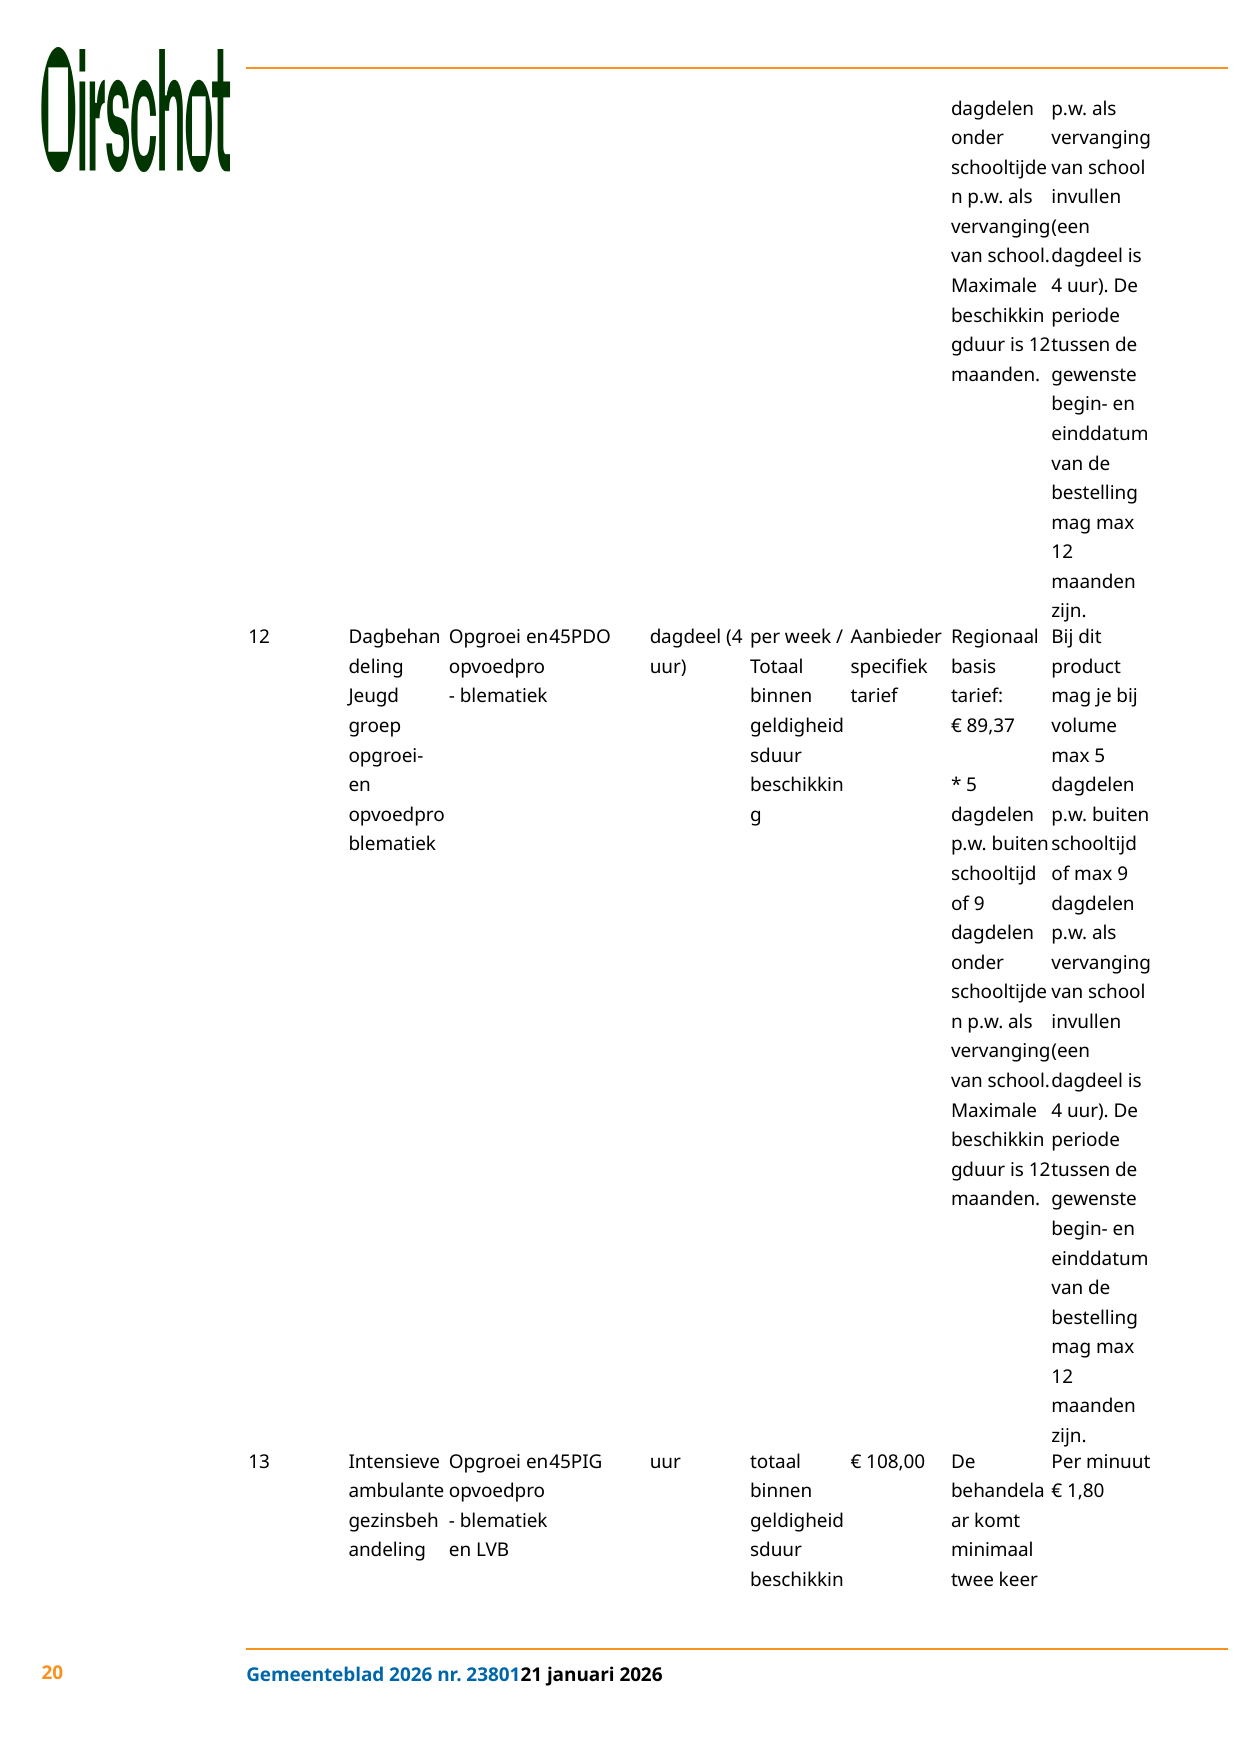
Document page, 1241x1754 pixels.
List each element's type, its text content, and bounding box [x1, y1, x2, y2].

table_cell uur [650, 1448, 750, 1592]
picture [41, 47, 231, 172]
table_cell Opgroei en opvoedpro- blematiek [449, 624, 549, 1448]
table_cell [850, 95, 951, 623]
table_cell Opgroei en opvoedpro- blematiek en LVB [449, 1448, 549, 1592]
table_cell dagdeel (4 uur) [650, 624, 750, 1448]
table_cell Aanbieder specifiek tarief [850, 624, 951, 1448]
table_cell Per minuut € 1,80 [1051, 1448, 1152, 1592]
table_cell [248, 95, 348, 623]
table_cell p.w. als vervanging van school invullen (een dagdeel is 4 uur). De periode tussen de gewenste begin- en einddatum van de bestelling mag max 12 maanden zijn. [1051, 95, 1152, 623]
table_cell 45PIG [549, 1448, 649, 1592]
table_cell Intensieve ambulante gezinsbehandeling [348, 1448, 449, 1592]
table_cell [449, 95, 549, 623]
table_cell per week / Totaal binnen geldigheidsduur beschikking [750, 624, 850, 1448]
table_cell Dagbehandeling Jeugd groep opgroei- en opvoedproblematiek [348, 624, 449, 1448]
table_cell 13 [248, 1448, 348, 1592]
table_cell [650, 95, 750, 623]
table_cell Bij dit product mag je bij volume max 5 dagdelen p.w. buiten schooltijd of max 9 dagdelen p.w. als vervanging van school invullen (een dagdeel is 4 uur). De periode tussen de gewenste begin- en einddatum van de bestelling mag max 12 maanden zijn. [1051, 624, 1152, 1448]
table_cell [348, 95, 449, 623]
table_cell € 108,00 [850, 1448, 951, 1592]
table_cell dagdelen onder schooltijden p.w. als vervanging van school. Maximale beschikkingduur is 12 maanden. [951, 95, 1051, 623]
table_cell De behandelaar komt minimaal twee keer [951, 1448, 1051, 1592]
table_cell 45PDO [549, 624, 649, 1448]
table_cell 12 [248, 624, 348, 1448]
table_cell [750, 95, 850, 623]
table_cell totaal binnen geldigheidsduur beschikkin [750, 1448, 850, 1592]
table_cell Regionaal basis tarief: € 89,37 * 5 dagdelen p.w. buiten schooltijd of 9 dagdelen onder schooltijden p.w. als vervanging van school. Maximale beschikkingduur is 12 maanden. [951, 624, 1051, 1448]
table_cell [549, 95, 649, 623]
